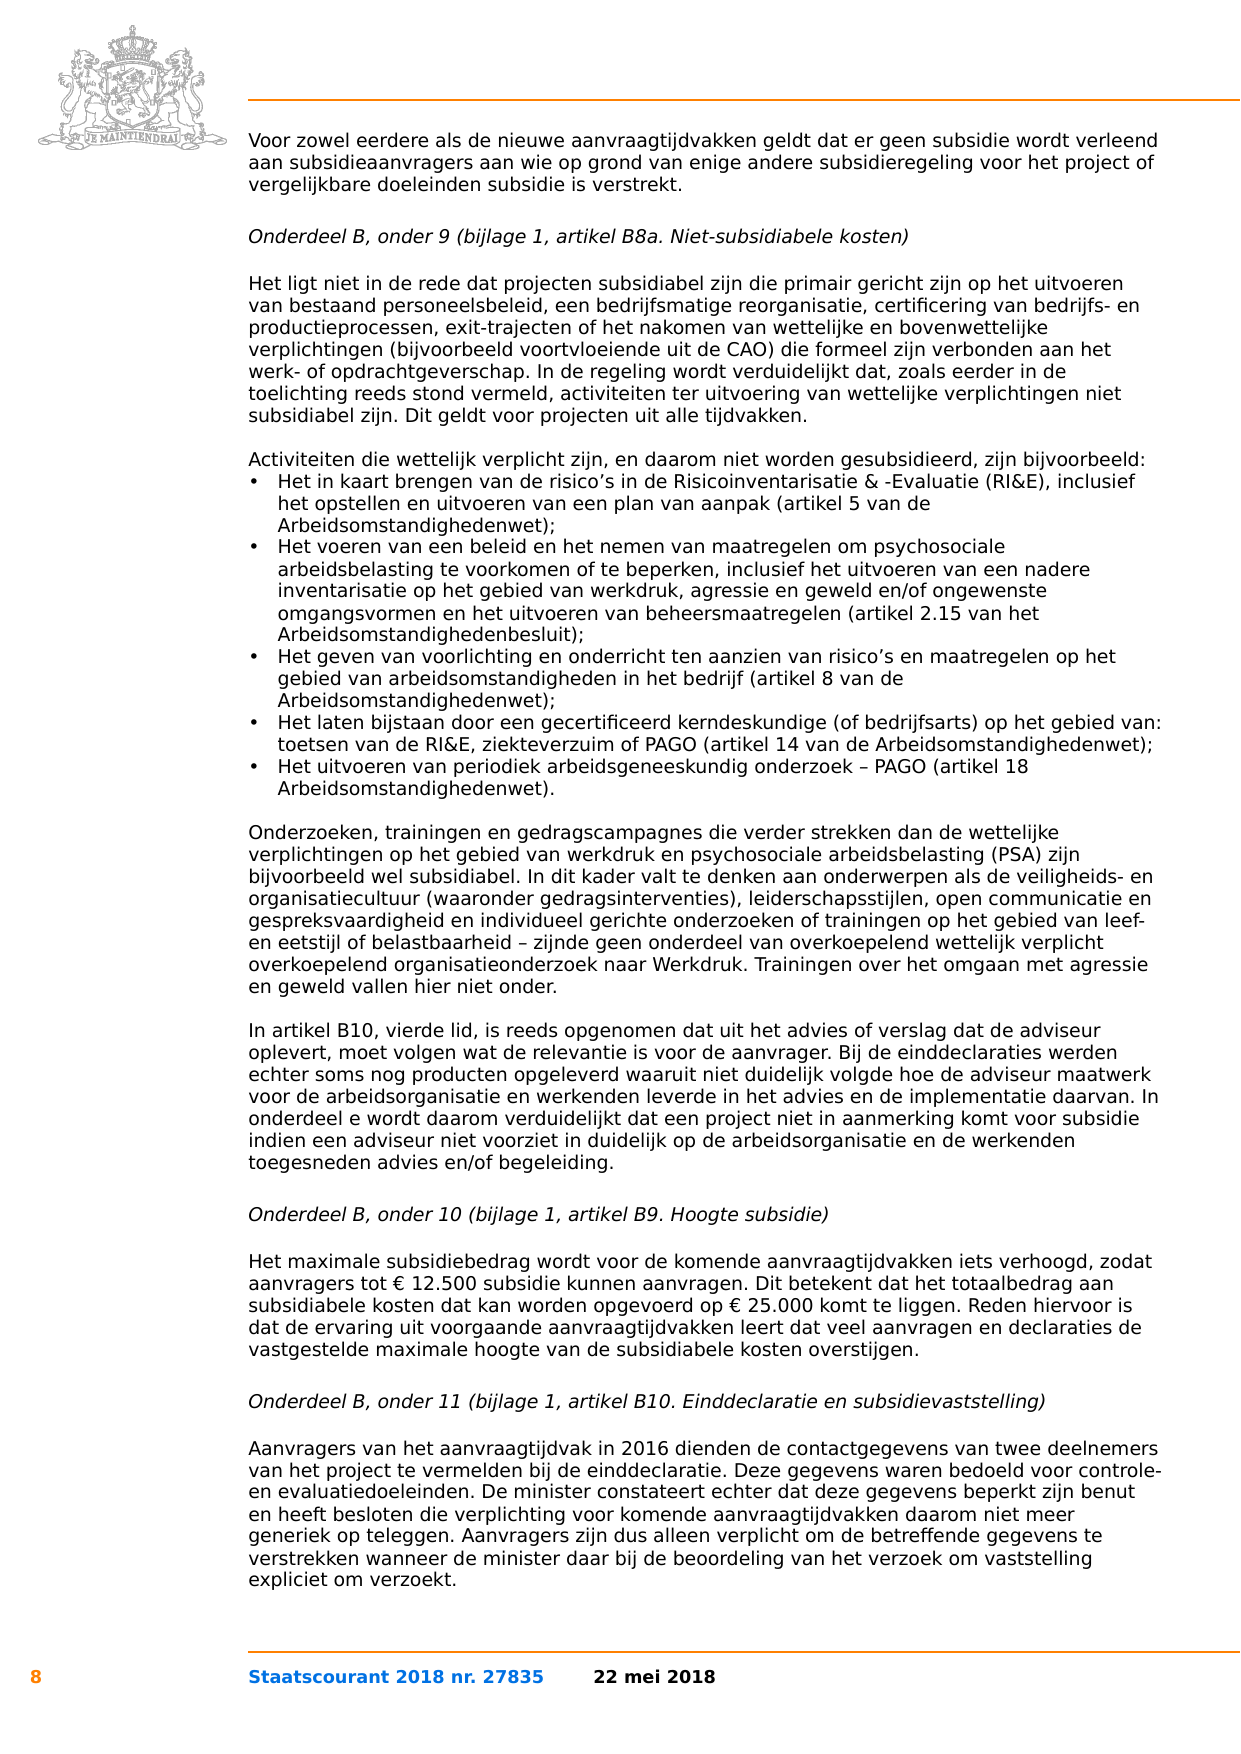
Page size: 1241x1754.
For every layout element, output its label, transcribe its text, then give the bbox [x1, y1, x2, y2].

text Aanvragers van het aanvraagtijdvak in 2016 dienden de contactgegevens van twee deelnemers van het project te vermelden bij de einddeclaratie. Deze gegevens waren bedoeld voor controle- en evaluatiedoeleinden. De minister constateert echter dat deze gegevens beperkt zijn benut en heeft besloten die verplichting voor komende aanvraagtijdvakken daarom niet meer generiek op teleggen. Aanvragers zijn dus alleen verplicht om de betreffende gegevens te verstrekken wanneer de minister daar bij de beoordeling van het verzoek om vaststelling expliciet om verzoekt. [248, 1437, 1163, 1591]
subtitle Onderdeel B, onder 10 (bijlage 1, artikel B9. Hoogte subsidie) [248, 1204, 1163, 1226]
text In artikel B10, vierde lid, is reeds opgenomen dat uit het advies of verslag dat de adviseur oplevert, moet volgen wat de relevantie is voor de aanvrager. Bij de einddeclaraties werden echter soms nog producten opgeleverd waaruit niet duidelijk volgde hoe de adviseur maatwerk voor de arbeidsorganisatie en werkenden leverde in het advies en de implementatie daarvan. In onderdeel e wordt daarom verduidelijkt dat een project niet in aanmerking komt voor subsidie indien een adviseur niet voorziet in duidelijk op de arbeidsorganisatie en de werkenden toegesneden advies en/of begeleiding. [248, 1020, 1163, 1174]
text • Het in kaart brengen van de risico’s in de Risicoinventarisatie & -Evaluatie (RI&E), inclusief het opstellen en uitvoeren van een plan van aanpak (artikel 5 van de Arbeidsomstandighedenwet); [248, 471, 1163, 536]
text • Het voeren van een beleid en het nemen van maatregelen om psychosociale arbeidsbelasting te voorkomen of te beperken, inclusief het uitvoeren van een nadere inventarisatie op het gebied van werkdruk, agressie en geweld en/of ongewenste omgangsvormen en het uitvoeren van beheersmaatregelen (artikel 2.15 van het Arbeidsomstandighedenbesluit); [248, 536, 1163, 646]
picture [38, 25, 227, 150]
text • Het laten bijstaan door een gecertificeerd kerndeskundige (of bedrijfsarts) op het gebied van: toetsen van de RI&E, ziekteverzuim of PAGO (artikel 14 van de Arbeidsomstandighedenwet); [248, 712, 1163, 756]
text Voor zowel eerdere als de nieuwe aanvraagtijdvakken geldt dat er geen subsidie wordt verleend aan subsidieaanvragers aan wie op grond van enige andere subsidieregeling voor het project of vergelijkbare doeleinden subsidie is verstrekt. [248, 130, 1163, 196]
subtitle Onderdeel B, onder 9 (bijlage 1, artikel B8a. Niet-subsidiabele kosten) [248, 226, 1163, 248]
text Onderzoeken, trainingen en gedragscampagnes die verder strekken dan de wettelijke verplichtingen op het gebied van werkdruk en psychosociale arbeidsbelasting (PSA) zijn bijvoorbeeld wel subsidiabel. In dit kader valt te denken aan onderwerpen als de veiligheids- en organisatiecultuur (waaronder gedragsinterventies), leiderschapsstijlen, open communicatie en gespreksvaardigheid en individueel gerichte onderzoeken of trainingen op het gebied van leef- en eetstijl of belastbaarheid – zijnde geen onderdeel van overkoepelend wettelijk verplicht overkoepelend organisatieonderzoek naar Werkdruk. Trainingen over het omgaan met agressie en geweld vallen hier niet onder. [248, 822, 1163, 998]
text • Het geven van voorlichting en onderricht ten aanzien van risico’s en maatregelen op het gebied van arbeidsomstandigheden in het bedrijf (artikel 8 van de Arbeidsomstandighedenwet); [248, 646, 1163, 712]
text Activiteiten die wettelijk verplicht zijn, en daarom niet worden gesubsidieerd, zijn bijvoorbeeld: [248, 448, 1163, 471]
text Het maximale subsidiebedrag wordt voor de komende aanvraagtijdvakken iets verhoogd, zodat aanvragers tot € 12.500 subsidie kunnen aanvragen. Dit betekent dat het totaalbedrag aan subsidiabele kosten dat kan worden opgevoerd op € 25.000 komt te liggen. Reden hiervoor is dat de ervaring uit voorgaande aanvraagtijdvakken leert dat veel aanvragen en declaraties de vastgestelde maximale hoogte van de subsidiabele kosten overstijgen. [248, 1251, 1163, 1361]
text • Het uitvoeren van periodiek arbeidsgeneeskundig onderzoek – PAGO (artikel 18 Arbeidsomstandighedenwet). [248, 756, 1163, 800]
text Het ligt niet in de rede dat projecten subsidiabel zijn die primair gericht zijn op het uitvoeren van bestaand personeelsbeleid, een bedrijfsmatige reorganisatie, certificering van bedrijfs- en productieprocessen, exit-trajecten of het nakomen van wettelijke en bovenwettelijke verplichtingen (bijvoorbeeld voortvloeiende uit de CAO) die formeel zijn verbonden aan het werk- of opdrachtgeverschap. In de regeling wordt verduidelijkt dat, zoals eerder in de toelichting reeds stond vermeld, activiteiten ter uitvoering van wettelijke verplichtingen niet subsidiabel zijn. Dit geldt voor projecten uit alle tijdvakken. [248, 273, 1163, 427]
subtitle Onderdeel B, onder 11 (bijlage 1, artikel B10. Einddeclaratie en subsidievaststelling) [248, 1391, 1163, 1412]
